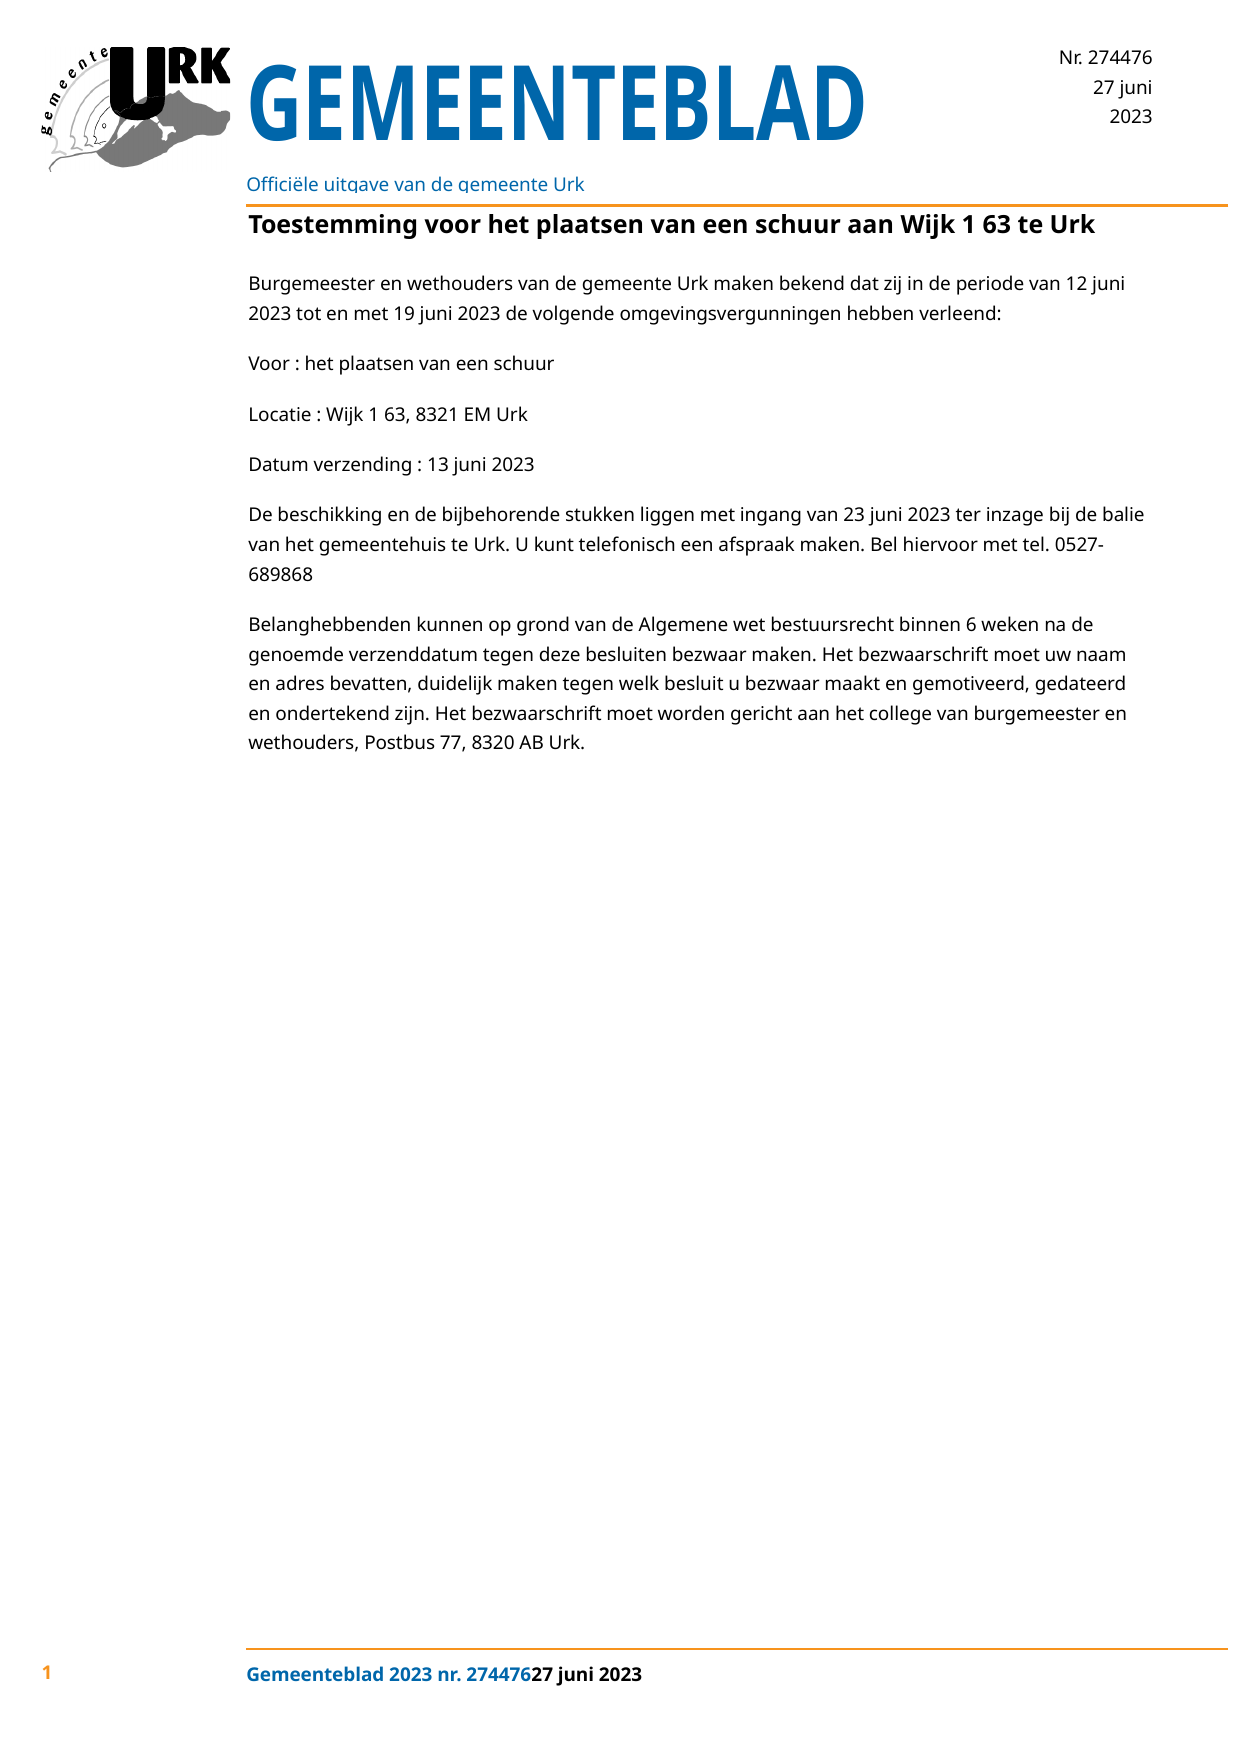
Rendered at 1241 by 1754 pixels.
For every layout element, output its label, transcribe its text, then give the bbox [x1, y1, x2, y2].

text Voor : het plaatsen van een schuur [248, 350, 1152, 376]
picture [41, 47, 231, 172]
text De beschikking en de bijbehorende stukken liggen met ingang van 23 juni 2023 ter inzage bij de balie van het gemeentehuis te Urk. U kunt telefonisch een afspraak maken. Bel hiervoor met tel. 0527-689868 [248, 502, 1152, 586]
text Belanghebbenden kunnen op grond van de Algemene wet bestuursrecht binnen 6 weken na de genoemde verzenddatum tegen deze besluiten bezwaar maken. Het bezwaarschrift moet uw naam en adres bevatten, duidelijk maken tegen welk besluit u bezwaar maakt en gemotiveerd, gedateerd en ondertekend zijn. Het bezwaarschrift moet worden gericht aan het college van burgemeester en wethouders, Postbus 77, 8320 AB Urk. [248, 611, 1152, 755]
text Burgemeester en wethouders van de gemeente Urk maken bekend dat zij in de periode van 12 juni 2023 tot en met 19 juni 2023 de volgende omgevingsvergunningen hebben verleend: [248, 270, 1152, 326]
text Toestemming voor het plaatsen van een schuur aan Wijk 1 63 te Urk [248, 207, 1152, 241]
text Datum verzending : 13 juni 2023 [248, 451, 1152, 477]
text Locatie : Wijk 1 63, 8321 EM Urk [248, 401, 1152, 426]
